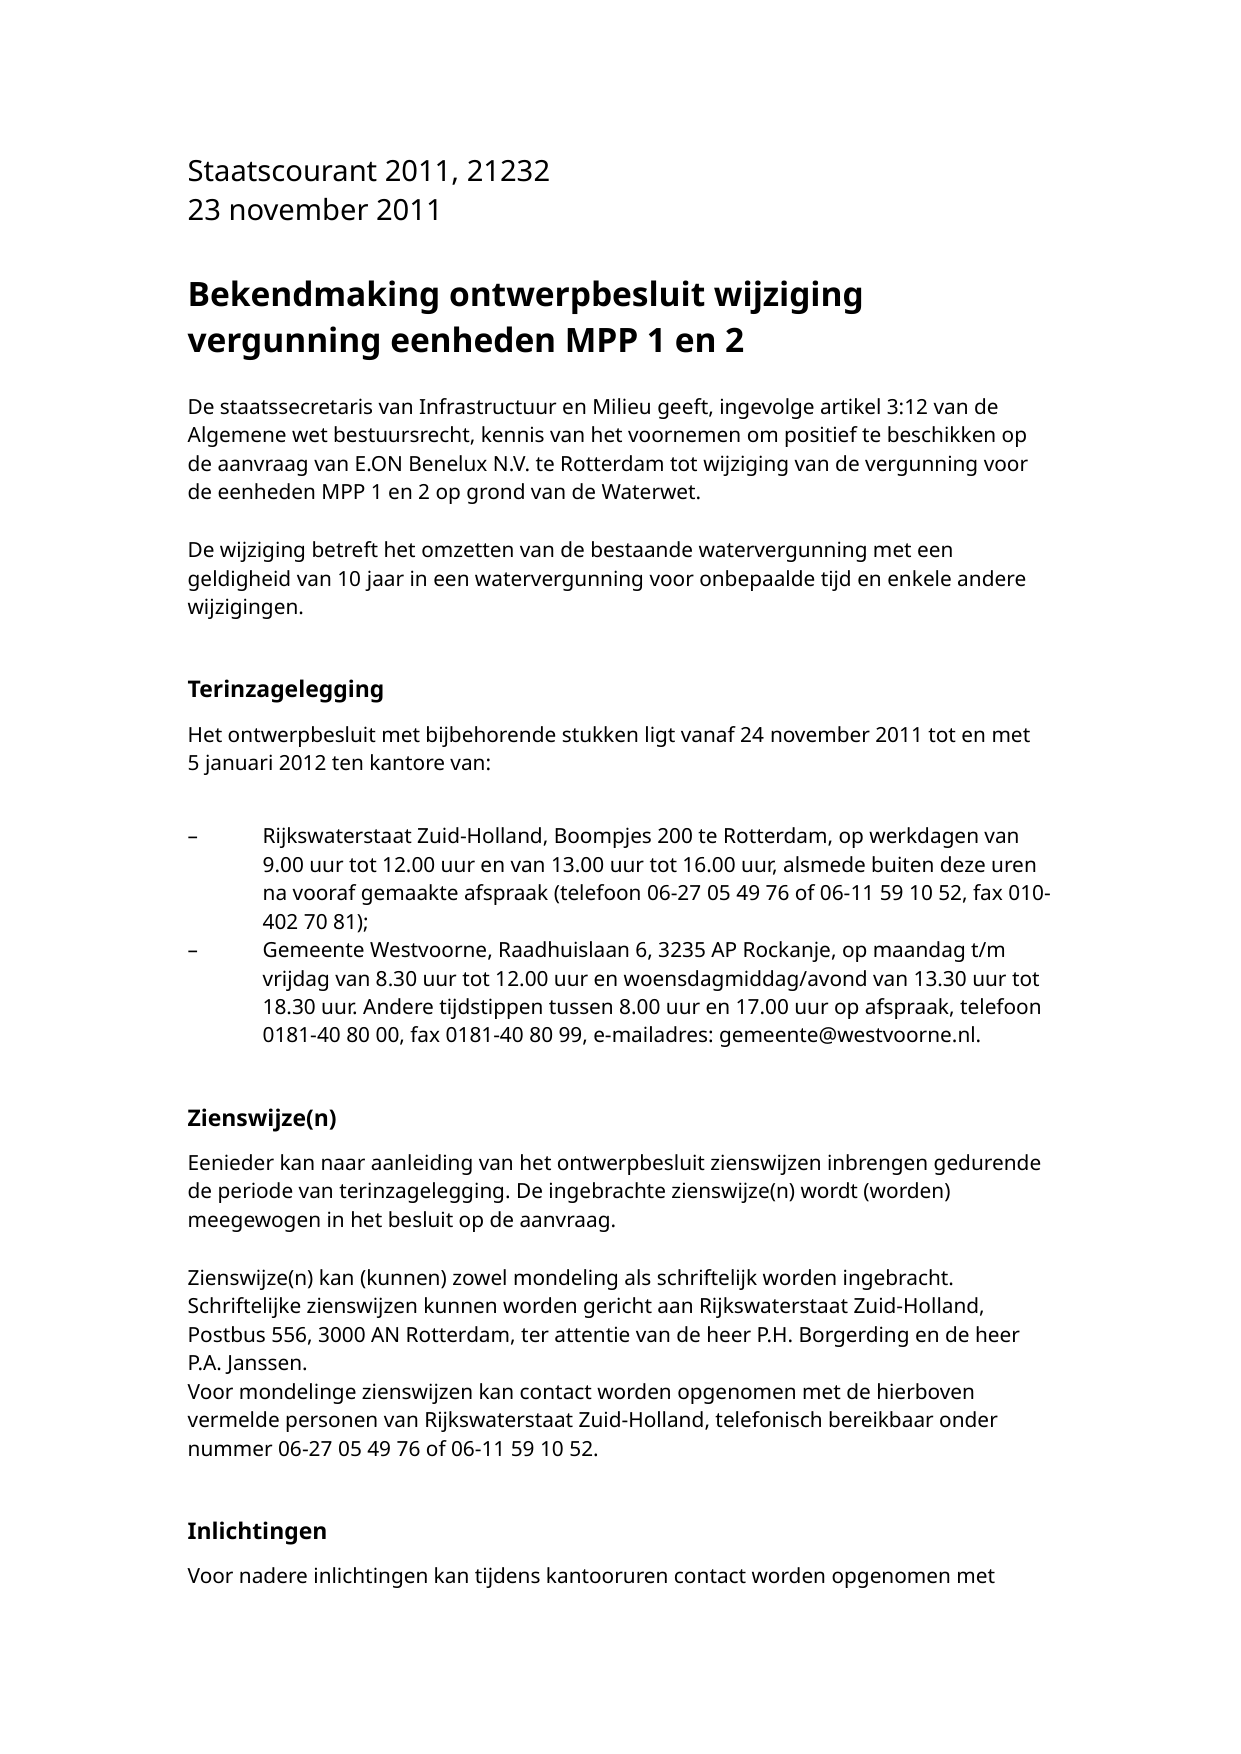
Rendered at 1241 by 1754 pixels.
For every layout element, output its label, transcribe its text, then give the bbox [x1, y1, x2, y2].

text 23 november 2011 [187, 190, 1053, 229]
text De staatssecretaris van Infrastructuur en Milieu geeft, ingevolge artikel 3:12 van de Algemene wet bestuursrecht, kennis van het voornemen om positief te beschikken op de aanvraag van E.ON Benelux N.V. te Rotterdam tot wijziging van de vergunning voor de eenheden MPP 1 en 2 op grond van de Waterwet. [187, 392, 1053, 506]
text Zienswijze(n) kan (kunnen) zowel mondeling als schriftelijk worden ingebracht. Schriftelijke zienswijzen kunnen worden gericht aan Rijkswaterstaat Zuid-Holland, Postbus 556, 3000 AN Rotterdam, ter attentie van de heer P.H. Borgerding en de heer P.A. Janssen. [187, 1263, 1053, 1377]
subtitle Bekendmaking ontwerpbesluit wijziging vergunning eenheden MPP 1 en 2 [187, 271, 1053, 362]
subtitle Inlichtingen [187, 1515, 1053, 1546]
text Staatscourant 2011, 21232 [187, 150, 1053, 190]
list Rijkswaterstaat Zuid-Holland, Boompjes 200 te Rotterdam, op werkdagen van 9.00 uur tot 12.00 uur en van 13.00 uur tot 16.00 uur, alsmede buiten deze uren na vooraf gemaakte afspraak (telefoon 06-27 05 49 76 of 06-11 59 10 52, fax 010-402 70 81); [187, 822, 1053, 935]
text Voor mondelinge zienswijzen kan contact worden opgenomen met de hierboven vermelde personen van Rijkswaterstaat Zuid-Holland, telefonisch bereikbaar onder nummer 06-27 05 49 76 of 06-11 59 10 52. [187, 1377, 1053, 1462]
list Gemeente Westvoorne, Raadhuislaan 6, 3235 AP Rockanje, op maandag t/m vrijdag van 8.30 uur tot 12.00 uur en woensdagmiddag/avond van 13.30 uur tot 18.30 uur. Andere tijdstippen tussen 8.00 uur en 17.00 uur op afspraak, telefoon 0181-40 80 00, fax 0181-40 80 99, e-mailadres: gemeente@westvoorne.nl. [187, 935, 1053, 1049]
subtitle Terinzagelegging [187, 673, 1053, 705]
subtitle Zienswijze(n) [187, 1102, 1053, 1133]
text Eenieder kan naar aanleiding van het ontwerpbesluit zienswijzen inbrengen gedurende de periode van terinzagelegging. De ingebrachte zienswijze(n) wordt (worden) meegewogen in het besluit op de aanvraag. [187, 1148, 1053, 1233]
text Voor nadere inlichtingen kan tijdens kantooruren contact worden opgenomen met [187, 1561, 1053, 1589]
text De wijziging betreft het omzetten van de bestaande watervergunning met een geldigheid van 10 jaar in een watervergunning voor onbepaalde tijd en enkele andere wijzigingen. [187, 536, 1053, 621]
text Het ontwerpbesluit met bijbehorende stukken ligt vanaf 24 november 2011 tot en met 5 januari 2012 ten kantore van: [187, 720, 1053, 777]
